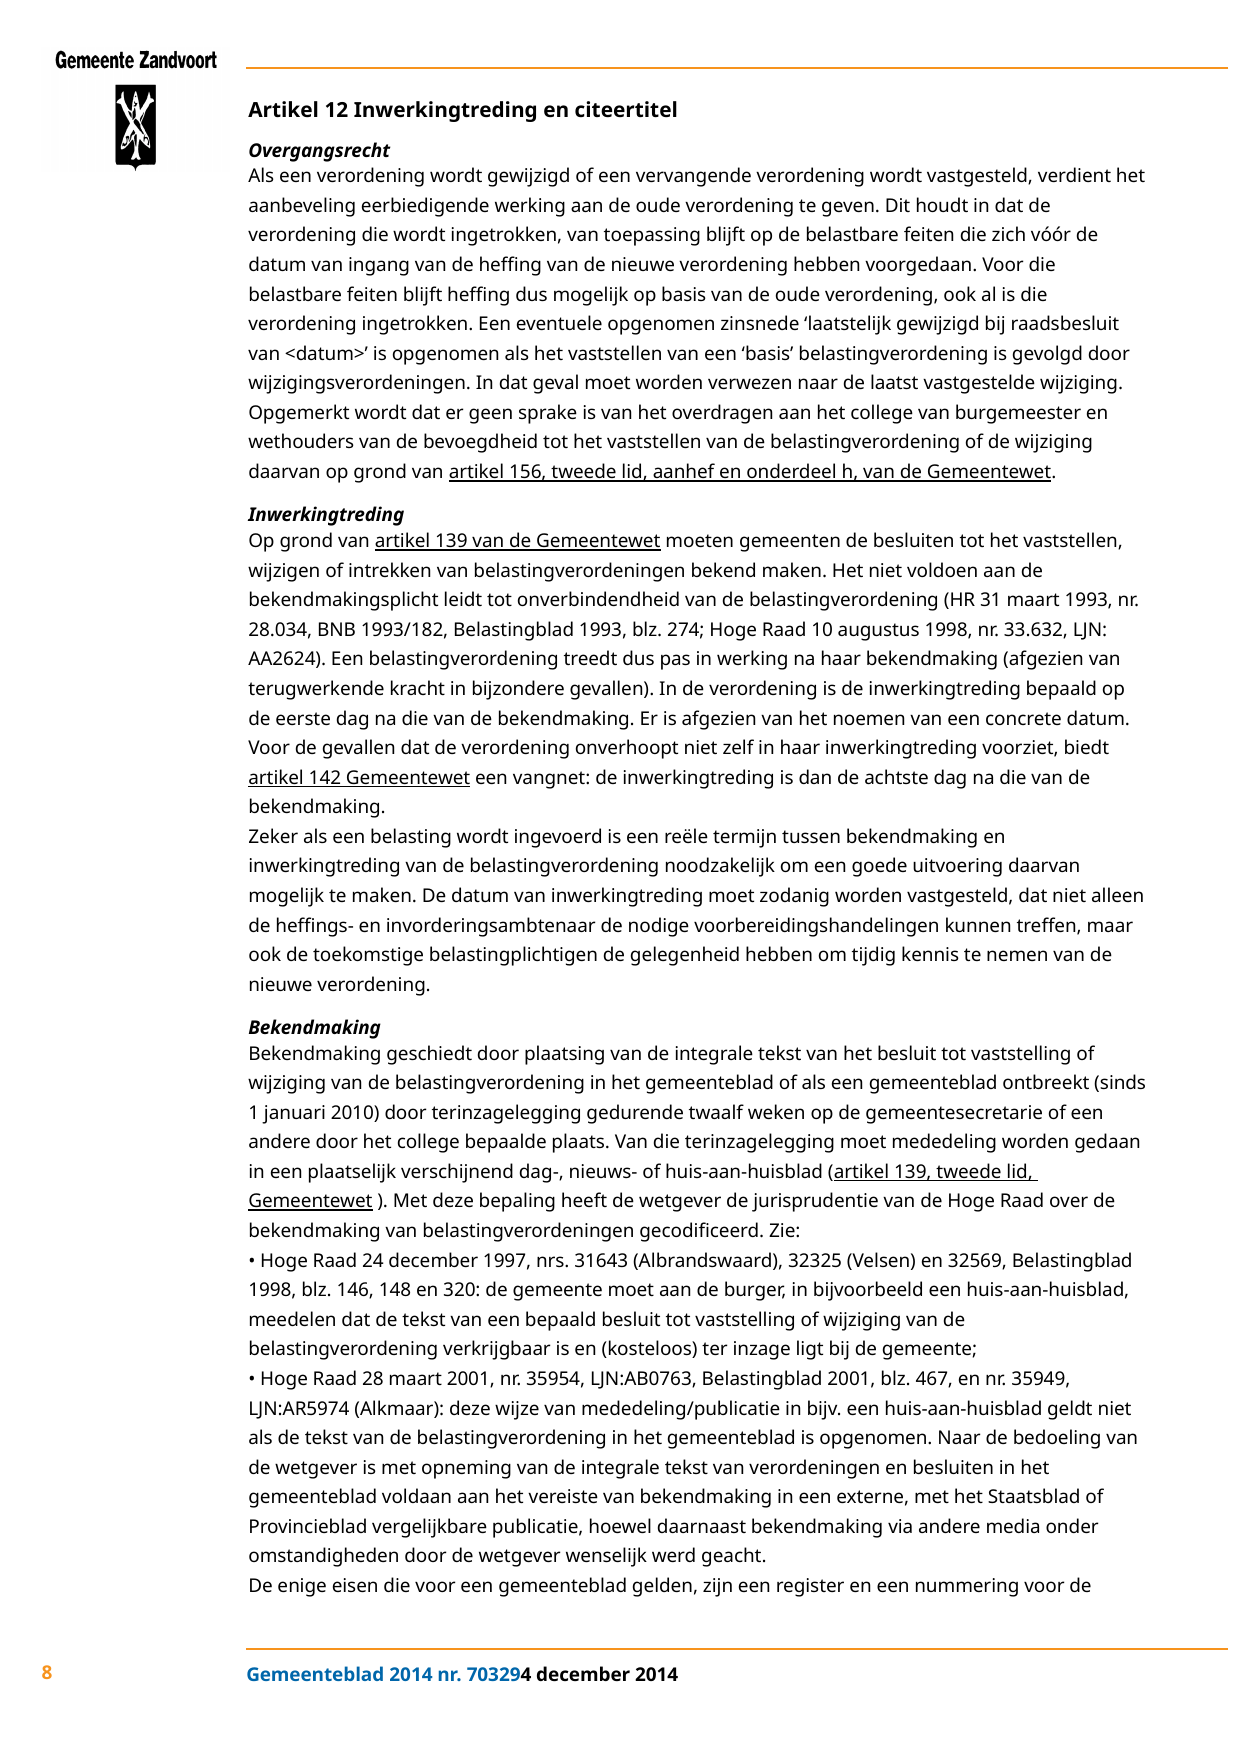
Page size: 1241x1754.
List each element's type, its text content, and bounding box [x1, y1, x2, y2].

text Zeker als een belasting wordt ingevoerd is een reële termijn tussen bekendmaking en inwerkingtreding van de belastingverordening noodzakelijk om een goede uitvoering daarvan mogelijk te maken. De datum van inwerkingtreding moet zodanig worden vastgesteld, dat niet alleen de heffings- en invorderingsambtenaar de nodige voorbereidingshandelingen kunnen treffen, maar ook de toekomstige belastingplichtigen de gelegenheid hebben om tijdig kennis te nemen van de nieuwe verordening. [248, 823, 1152, 997]
text Overgangsrecht [248, 137, 1152, 162]
text Op grond van artikel 139 van de Gemeentewet moeten gemeenten de besluiten tot het vaststellen, wijzigen of intrekken van belastingverordeningen bekend maken. Het niet voldoen aan de bekendmakingsplicht leidt tot onverbindendheid van de belastingverordening (HR 31 maart 1993, nr. 28.034, BNB 1993/182, Belastingblad 1993, blz. 274; Hoge Raad 10 augustus 1998, nr. 33.632, LJN: AA2624). Een belastingverordening treedt dus pas in werking na haar bekendmaking (afgezien van terugwerkende kracht in bijzondere gevallen). In de verordening is de inwerkingtreding bepaald op de eerste dag na die van de bekendmaking. Er is afgezien van het noemen van een concrete datum. Voor de gevallen dat de verordening onverhoopt niet zelf in haar inwerkingtreding voorziet, biedt artikel 142 Gemeentewet een vangnet: de inwerkingtreding is dan de achtste dag na die van de bekendmaking. [248, 527, 1152, 819]
text Als een verordening wordt gewijzigd of een vervangende verordening wordt vastgesteld, verdient het aanbeveling eerbiedigende werking aan de oude verordening te geven. Dit houdt in dat de verordening die wordt ingetrokken, van toepassing blijft op de belastbare feiten die zich vóór de datum van ingang van de heffing van de nieuwe verordening hebben voorgedaan. Voor die belastbare feiten blijft heffing dus mogelijk op basis van de oude verordening, ook al is die verordening ingetrokken. Een eventuele opgenomen zinsnede ‘laatstelijk gewijzigd bij raadsbesluit van <datum>’ is opgenomen als het vaststellen van een ‘basis’ belastingverordening is gevolgd door wijzigingsverordeningen. In dat geval moet worden verwezen naar de laatst vastgestelde wijziging. [248, 162, 1152, 395]
text Bekendmaking [248, 1014, 1152, 1040]
text • Hoge Raad 24 december 1997, nrs. 31643 (Albrandswaard), 32325 (Velsen) en 32569, Belastingblad 1998, blz. 146, 148 en 320: de gemeente moet aan de burger, in bijvoorbeeld een huis-aan-huisblad, meedelen dat de tekst van een bepaald besluit tot vaststelling of wijziging van de belastingverordening verkrijgbaar is en (kosteloos) ter inzage ligt bij de gemeente; [248, 1247, 1152, 1361]
text Artikel 12 Inwerkingtreding en citeertitel [248, 95, 1152, 123]
picture [41, 47, 231, 172]
text Inwerkingtreding [248, 501, 1152, 527]
text Opgemerkt wordt dat er geen sprake is van het overdragen aan het college van burgemeester en wethouders van de bevoegdheid tot het vaststellen van de belastingverordening of de wijziging daarvan op grond van artikel 156, tweede lid, aanhef en onderdeel h, van de Gemeentewet. [248, 399, 1152, 484]
text Bekendmaking geschiedt door plaatsing van de integrale tekst van het besluit tot vaststelling of wijziging van de belastingverordening in het gemeenteblad of als een gemeenteblad ontbreekt (sinds 1 januari 2010) door terinzagelegging gedurende twaalf weken op de gemeentesecretarie of een andere door het college bepaalde plaats. Van die terinzagelegging moet mededeling worden gedaan in een plaatselijk verschijnend dag-, nieuws- of huis-aan-huisblad (artikel 139, tweede lid, Gemeentewet ). Met deze bepaling heeft de wetgever de jurisprudentie van de Hoge Raad over de bekendmaking van belastingverordeningen gecodificeerd. Zie: [248, 1040, 1152, 1243]
text • Hoge Raad 28 maart 2001, nr. 35954, LJN:AB0763, Belastingblad 2001, blz. 467, en nr. 35949, LJN:AR5974 (Alkmaar): deze wijze van mededeling/publicatie in bijv. een huis-aan-huisblad geldt niet als de tekst van de belastingverordening in het gemeenteblad is opgenomen. Naar de bedoeling van de wetgever is met opneming van de integrale tekst van verordeningen en besluiten in het gemeenteblad voldaan aan het vereiste van bekendmaking in een externe, met het Staatsblad of Provincieblad vergelijkbare publicatie, hoewel daarnaast bekendmaking via andere media onder omstandigheden door de wetgever wenselijk werd geacht. [248, 1365, 1152, 1568]
text De enige eisen die voor een gemeenteblad gelden, zijn een register en een nummering voor de [248, 1572, 1152, 1598]
